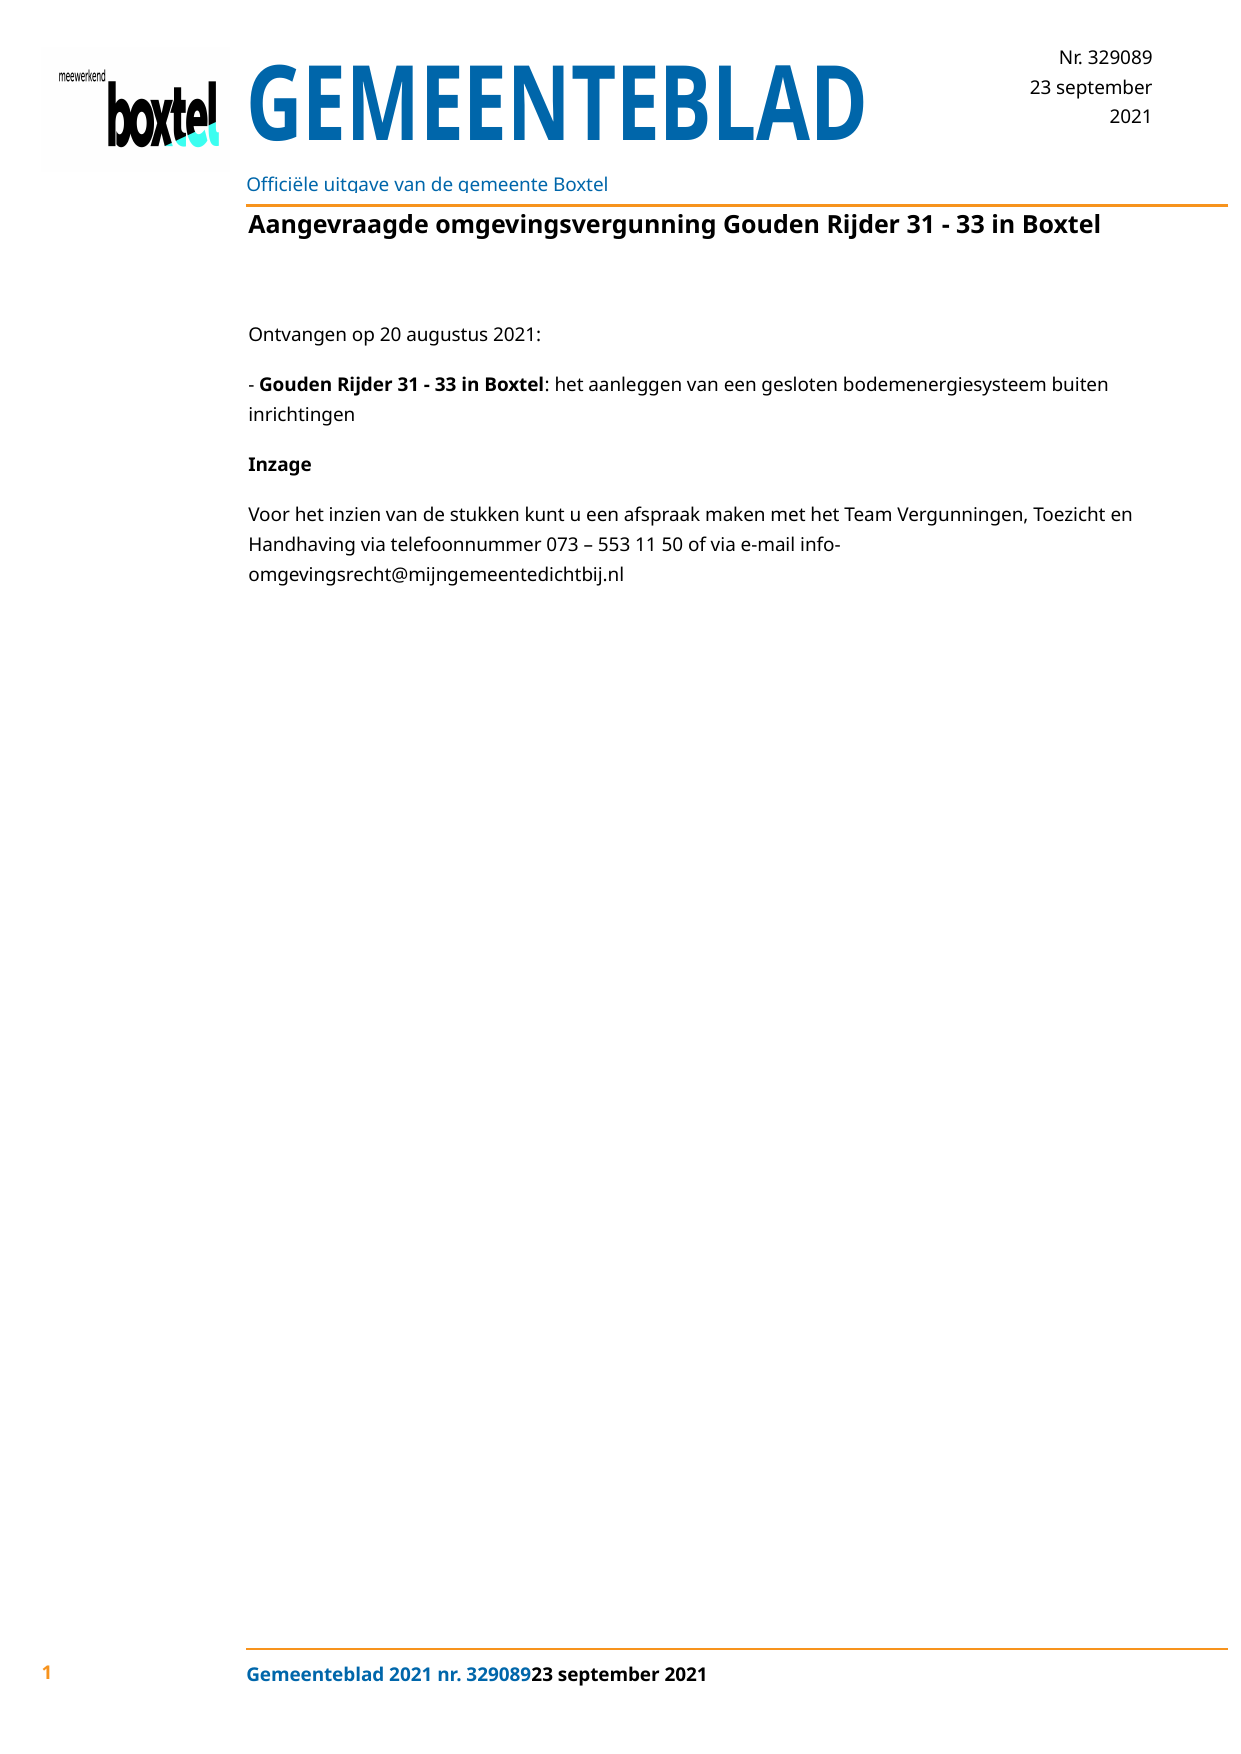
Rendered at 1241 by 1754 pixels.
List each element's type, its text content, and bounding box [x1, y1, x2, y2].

picture [41, 47, 231, 172]
text - Gouden Rijder 31 - 33 in Boxtel: het aanleggen van een gesloten bodemenergiesysteem buiten inrichtingen [248, 371, 1152, 426]
text Inzage [248, 451, 1152, 477]
text Aangevraagde omgevingsvergunning Gouden Rijder 31 - 33 in Boxtel [248, 207, 1152, 241]
text Ontvangen op 20 augustus 2021: [248, 321, 1152, 346]
text Voor het inzien van de stukken kunt u een afspraak maken met het Team Vergunningen, Toezicht en Handhaving via telefoonnummer 073 – 553 11 50 of via e-mail info-omgevingsrecht@mijngemeentedichtbij.nl [248, 502, 1152, 586]
